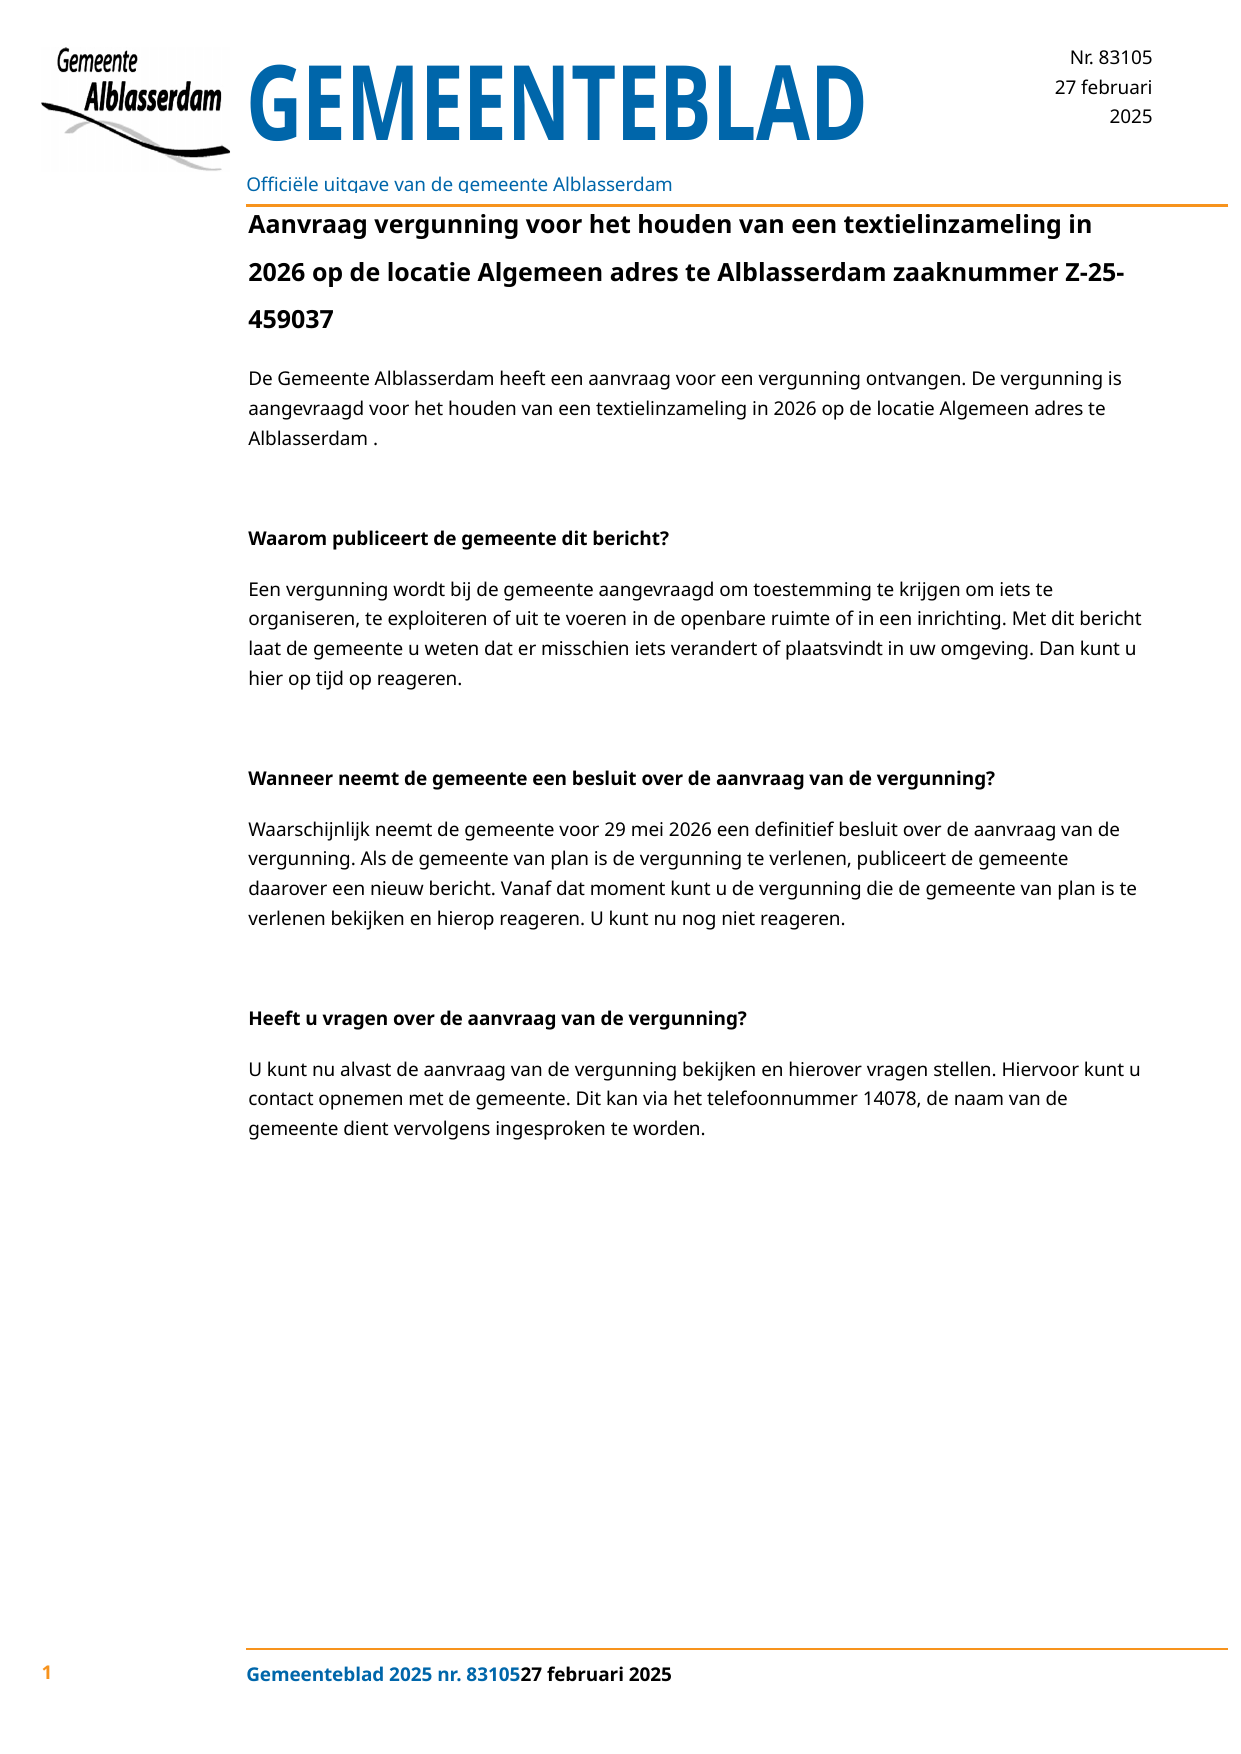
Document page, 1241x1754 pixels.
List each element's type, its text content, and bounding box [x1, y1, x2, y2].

text Een vergunning wordt bij de gemeente aangevraagd om toestemming te krijgen om iets te organiseren, te exploiteren of uit te voeren in de openbare ruimte of in een inrichting. Met dit bericht laat de gemeente u weten dat er misschien iets verandert of plaatsvindt in uw omgeving. Dan kunt u hier op tijd op reageren. [248, 576, 1152, 690]
text Wanneer neemt de gemeente een besluit over de aanvraag van de vergunning? [248, 766, 1152, 791]
text Waarschijnlijk neemt de gemeente voor 29 mei 2026 een definitief besluit over de aanvraag van de vergunning. Als de gemeente van plan is de vergunning te verlenen, publiceert de gemeente daarover een nieuw bericht. Vanaf dat moment kunt u de vergunning die de gemeente van plan is te verlenen bekijken en hierop reageren. U kunt nu nog niet reageren. [248, 816, 1152, 930]
text U kunt nu alvast de aanvraag van de vergunning bekijken en hierover vragen stellen. Hiervoor kunt u contact opnemen met de gemeente. Dit kan via het telefoonnummer 14078, de naam van de gemeente dient vervolgens ingesproken te worden. [248, 1056, 1152, 1141]
text De Gemeente Alblasserdam heeft een aanvraag voor een vergunning ontvangen. De vergunning is aangevraagd voor het houden van een textielinzameling in 2026 op de locatie Algemeen adres te Alblasserdam . [248, 366, 1152, 450]
text Aanvraag vergunning voor het houden van een textielinzameling in 2026 op de locatie Algemeen adres te Alblasserdam zaaknummer Z-25-459037 [248, 207, 1152, 336]
text Heeft u vragen over de aanvraag van de vergunning? [248, 1006, 1152, 1031]
text Waarom publiceert de gemeente dit bericht? [248, 526, 1152, 551]
picture [41, 47, 231, 172]
